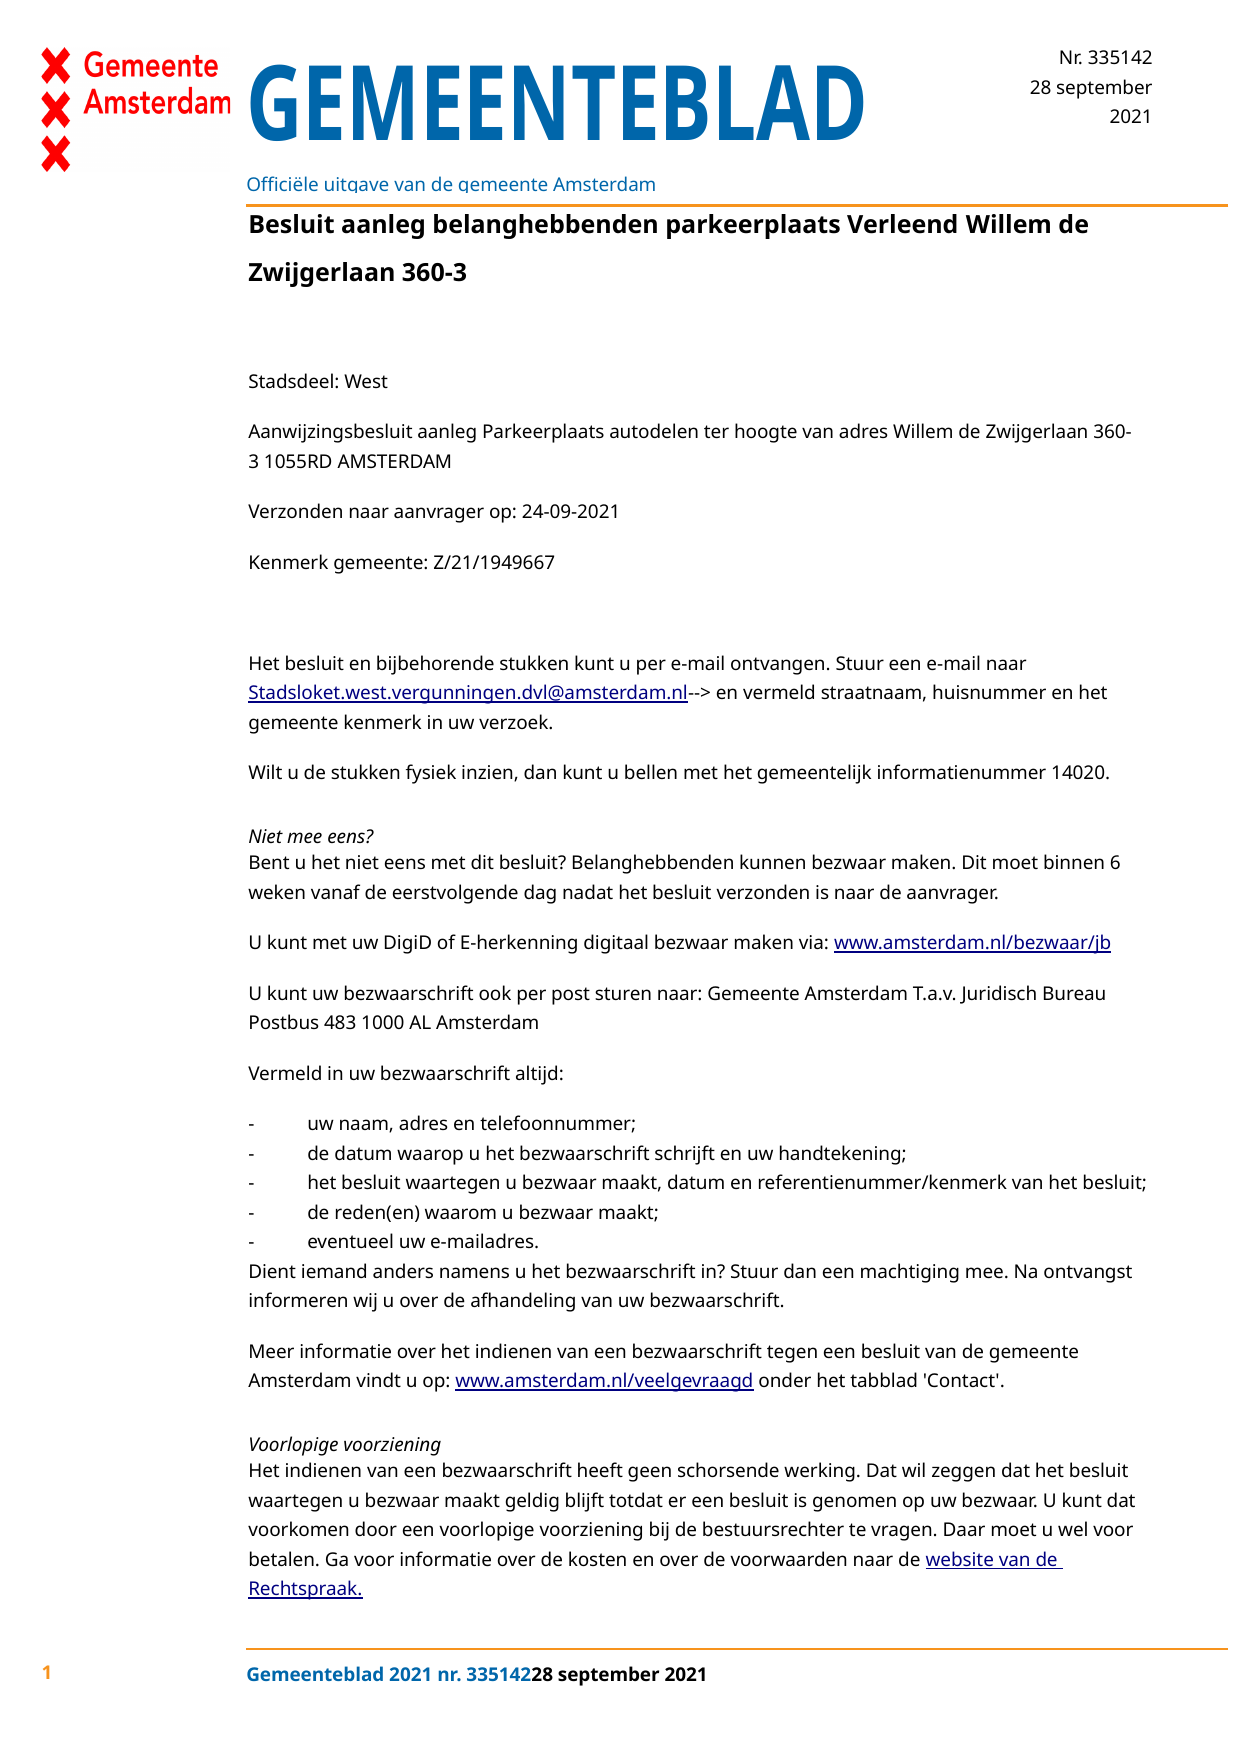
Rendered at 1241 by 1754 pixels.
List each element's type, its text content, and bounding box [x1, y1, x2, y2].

list de datum waarop u het bezwaarschrift schrijft en uw handtekening; [248, 1140, 1152, 1165]
text Het indienen van een bezwaarschrift heeft geen schorsende werking. Dat wil zeggen dat het besluit waartegen u bezwaar maakt geldig blijft totdat er een besluit is genomen op uw bezwaar. U kunt dat voorkomen door een voorlopige voorziening bij de bestuursrechter te vragen. Daar moet u wel voor betalen. Ga voor informatie over de kosten en over de voorwaarden naar de website van de Rechtspraak. [248, 1457, 1152, 1601]
text Aanwijzingsbesluit aanleg Parkeerplaats autodelen ter hoogte van adres Willem de Zwijgerlaan 360-3 1055RD AMSTERDAM [248, 419, 1152, 474]
text Voorlopige voorziening [248, 1432, 1152, 1457]
text Het besluit en bijbehorende stukken kunt u per e-mail ontvangen. Stuur een e-mail naar Stadsloket.west.vergunningen.dvl@amsterdam.nl--> en vermeld straatnaam, huisnummer en het gemeente kenmerk in uw verzoek. [248, 650, 1152, 735]
text Verzonden naar aanvrager op: 24-09-2021 [248, 499, 1152, 524]
list uw naam, adres en telefoonnummer; [248, 1110, 1152, 1136]
text Wilt u de stukken fysiek inzien, dan kunt u bellen met het gemeentelijk informatienummer 14020. [248, 759, 1152, 785]
text Bent u het niet eens met dit besluit? Belanghebbenden kunnen bezwaar maken. Dit moet binnen 6 weken vanaf de eerstvolgende dag nadat het besluit verzonden is naar de aanvrager. [248, 849, 1152, 904]
picture [41, 47, 231, 172]
list het besluit waartegen u bezwaar maakt, datum en referentienummer/kenmerk van het besluit; [248, 1169, 1152, 1195]
text Stadsdeel: West [248, 368, 1152, 394]
list eventueel uw e-mailadres. [248, 1228, 1152, 1254]
text Niet mee eens? [248, 823, 1152, 849]
list de reden(en) waarom u bezwaar maakt; [248, 1199, 1152, 1224]
text Vermeld in uw bezwaarschrift altijd: [248, 1060, 1152, 1085]
text U kunt met uw DigiD of E-herkenning digitaal bezwaar maken via: www.amsterdam.nl/bezwaar/jb [248, 929, 1152, 955]
text Meer informatie over het indienen van een bezwaarschrift tegen een besluit van de gemeente Amsterdam vindt u op: www.amsterdam.nl/veelgevraagd onder het tabblad 'Contact'. [248, 1338, 1152, 1393]
text U kunt uw bezwaarschrift ook per post sturen naar: Gemeente Amsterdam T.a.v. Juridisch Bureau Postbus 483 1000 AL Amsterdam [248, 980, 1152, 1035]
text Dient iemand anders namens u het bezwaarschrift in? Stuur dan een machtiging mee. Na ontvangst informeren wij u over de afhandeling van uw bezwaarschrift. [248, 1258, 1152, 1313]
text Besluit aanleg belanghebbenden parkeerplaats Verleend Willem de Zwijgerlaan 360-3 [248, 207, 1152, 288]
text Kenmerk gemeente: Z/21/1949667 [248, 549, 1152, 575]
